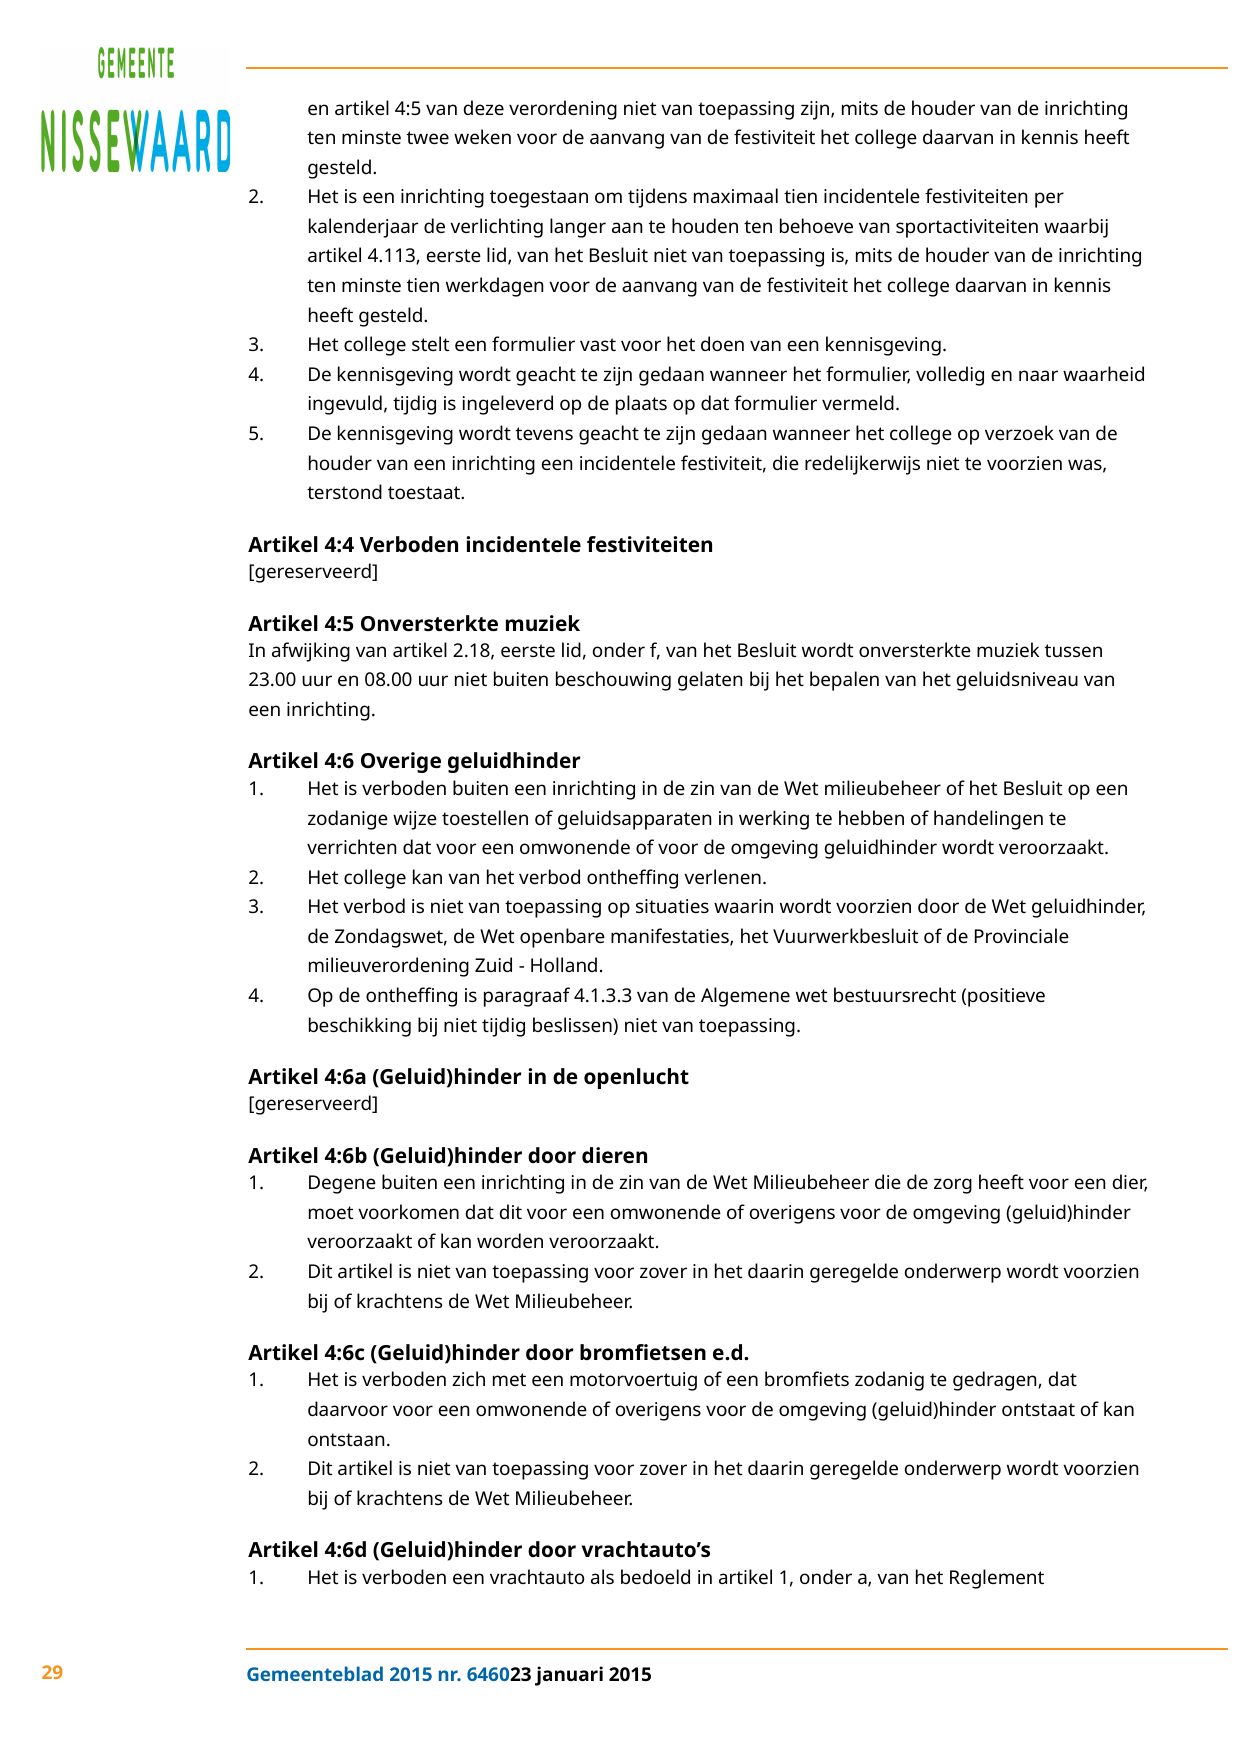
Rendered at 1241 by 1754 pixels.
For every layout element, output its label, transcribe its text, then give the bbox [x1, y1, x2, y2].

picture [154, 157, 165, 172]
list De kennisgeving wordt geacht te zijn gedaan wanneer het formulier, volledig en naar waarheid ingevuld, tijdig is ingeleverd op de plaats op dat formulier vermeld. [248, 361, 1152, 416]
picture [41, 47, 231, 172]
picture [201, 122, 206, 138]
list Het is verboden buiten een inrichting in de zin van de Wet milieubeheer of het Besluit op een zodanige wijze toestellen of geluidsapparaten in werking te hebben of handelingen te verrichten dat voor een omwonende of voor de omgeving geluidhinder wordt veroorzaakt. [248, 775, 1152, 860]
list Het verbod is niet van toepassing op situaties waarin wordt voorzien door de Wet geluidhinder, de Zondagswet, de Wet openbare manifestaties, het Vuurwerkbesluit of de Provinciale milieuverordening Zuid - Holland. [248, 893, 1152, 978]
list Degene buiten een inrichting in de zin van de Wet Milieubeheer die de zorg heeft voor een dier, moet voorkomen dat dit voor een omwonende of overigens voor de omgeving (geluid)hinder veroorzaakt of kan worden veroorzaakt. [248, 1169, 1152, 1254]
picture [222, 122, 227, 160]
picture [200, 151, 206, 172]
list Op de ontheffing is paragraaf 4.1.3.3 van de Algemene wet bestuursrecht (positieve beschikking bij niet tijdig beslissen) niet van toepassing. [248, 982, 1152, 1037]
text Artikel 4:6c (Geluid)hinder door bromfietsen e.d. [248, 1338, 1152, 1367]
list Het college kan van het verbod ontheffing verlenen. [248, 864, 1152, 889]
list Het is een inrichting toegestaan om tijdens maximaal tien incidentele festiviteiten per kalenderjaar de verlichting langer aan te houden ten behoeve van sportactiviteiten waarbij artikel 4.113, eerste lid, van het Besluit niet van toepassing is, mits de houder van de inrichting ten minste tien werkdagen voor de aanvang van de festiviteit het college daarvan in kennis heeft gesteld. [248, 183, 1152, 328]
picture [176, 157, 187, 172]
text Artikel 4:6d (Geluid)hinder door vrachtauto’s [248, 1535, 1152, 1564]
list Het is verboden een vrachtauto als bedoeld in artikel 1, onder a, van het Reglement [248, 1564, 1152, 1589]
text [gereserveerd] [248, 558, 1152, 584]
list Dit artikel is niet van toepassing voor zover in het daarin geregelde onderwerp wordt voorzien bij of krachtens de Wet Milieubeheer. [248, 1455, 1152, 1511]
text In afwijking van artikel 2.18, eerste lid, onder f, van het Besluit wordt onversterkte muziek tussen 23.00 uur en 08.00 uur niet buiten beschouwing gelaten bij het bepalen van het geluidsniveau van een inrichting. [248, 637, 1152, 722]
list Dit artikel is niet van toepassing voor zover in het daarin geregelde onderwerp wordt voorzien bij of krachtens de Wet Milieubeheer. [248, 1258, 1152, 1313]
text Artikel 4:6a (Geluid)hinder in de openlucht [248, 1062, 1152, 1091]
list en artikel 4:5 van deze verordening niet van toepassing zijn, mits de houder van de inrichting ten minste twee weken voor de aanvang van de festiviteit het college daarvan in kennis heeft gesteld. [248, 95, 1152, 180]
text Artikel 4:4 Verboden incidentele festiviteiten [248, 530, 1152, 558]
text Artikel 4:5 Onversterkte muziek [248, 609, 1152, 637]
text Artikel 4:6b (Geluid)hinder door dieren [248, 1141, 1152, 1169]
list De kennisgeving wordt tevens geacht te zijn gedaan wanneer het college op verzoek van de houder van een inrichting een incidentele festiviteit, die redelijkerwijs niet te voorzien was, terstond toestaat. [248, 420, 1152, 505]
list Het is verboden zich met een motorvoertuig of een bromfiets zodanig te gedragen, dat daarvoor voor een omwonende of overigens voor de omgeving (geluid)hinder ontstaat of kan ontstaan. [248, 1367, 1152, 1452]
list Het college stelt een formulier vast voor het doen van een kennisgeving. [248, 331, 1152, 357]
text Artikel 4:6 Overige geluidhinder [248, 747, 1152, 775]
text [gereserveerd] [248, 1091, 1152, 1116]
